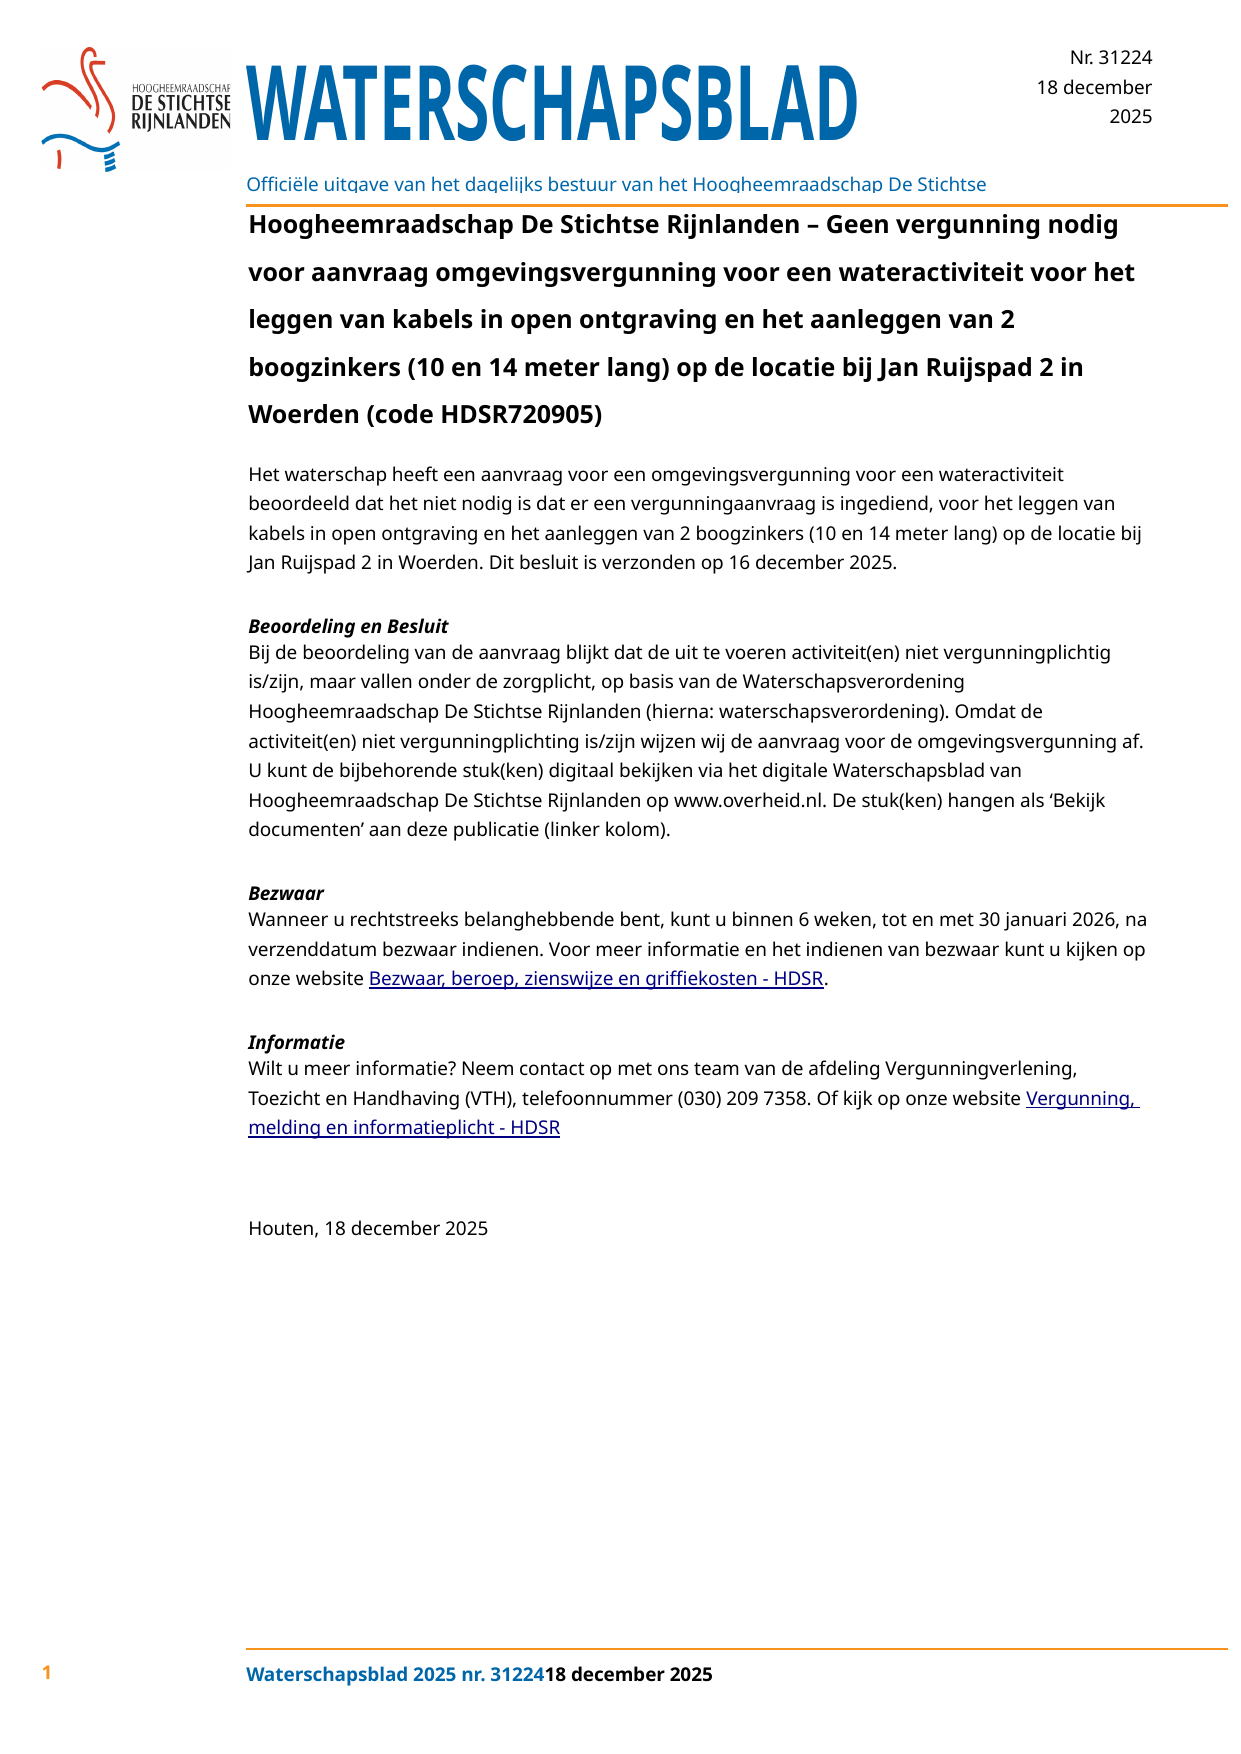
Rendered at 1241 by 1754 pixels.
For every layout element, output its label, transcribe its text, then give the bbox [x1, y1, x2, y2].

text Bij de beoordeling van de aanvraag blijkt dat de uit te voeren activiteit(en) niet vergunningplichtig is/zijn, maar vallen onder de zorgplicht, op basis van de Waterschapsverordening Hoogheemraadschap De Stichtse Rijnlanden (hierna: waterschapsverordening). Omdat de activiteit(en) niet vergunningplichting is/zijn wijzen wij de aanvraag voor de omgevingsvergunning af. U kunt de bijbehorende stuk(ken) digitaal bekijken via het digitale Waterschapsblad van Hoogheemraadschap De Stichtse Rijnlanden op www.overheid.nl. De stuk(ken) hangen als ‘Bekijk documenten’ aan deze publicatie (linker kolom). [248, 639, 1152, 842]
text Beoordeling en Besluit [248, 613, 1152, 639]
text Bezwaar [248, 881, 1152, 906]
text Het waterschap heeft een aanvraag voor een omgevingsvergunning voor een wateractiviteit beoordeeld dat het niet nodig is dat er een vergunningaanvraag is ingediend, voor het leggen van kabels in open ontgraving en het aanleggen van 2 boogzinkers (10 en 14 meter lang) op de locatie bij Jan Ruijspad 2 in Woerden. Dit besluit is verzonden op 16 december 2025. [248, 461, 1152, 575]
text Informatie [248, 1029, 1152, 1055]
text Wanneer u rechtstreeks belanghebbende bent, kunt u binnen 6 weken, tot en met 30 januari 2026, na verzenddatum bezwaar indienen. Voor meer informatie en het indienen van bezwaar kunt u kijken op onze website Bezwaar, beroep, zienswijze en griffiekosten - HDSR. [248, 906, 1152, 991]
text Houten, 18 december 2025 [248, 1215, 1152, 1241]
picture [41, 47, 231, 172]
text Hoogheemraadschap De Stichtse Rijnlanden – Geen vergunning nodig voor aanvraag omgevingsvergunning voor een wateractiviteit voor het leggen van kabels in open ontgraving en het aanleggen van 2 boogzinkers (10 en 14 meter lang) op de locatie bij Jan Ruijspad 2 in Woerden (code HDSR720905) [248, 207, 1152, 431]
text Wilt u meer informatie? Neem contact op met ons team van de afdeling Vergunningverlening, Toezicht en Handhaving (VTH), telefoonnummer (030) 209 7358. Of kijk op onze website Vergunning, melding en informatieplicht - HDSR [248, 1055, 1152, 1140]
